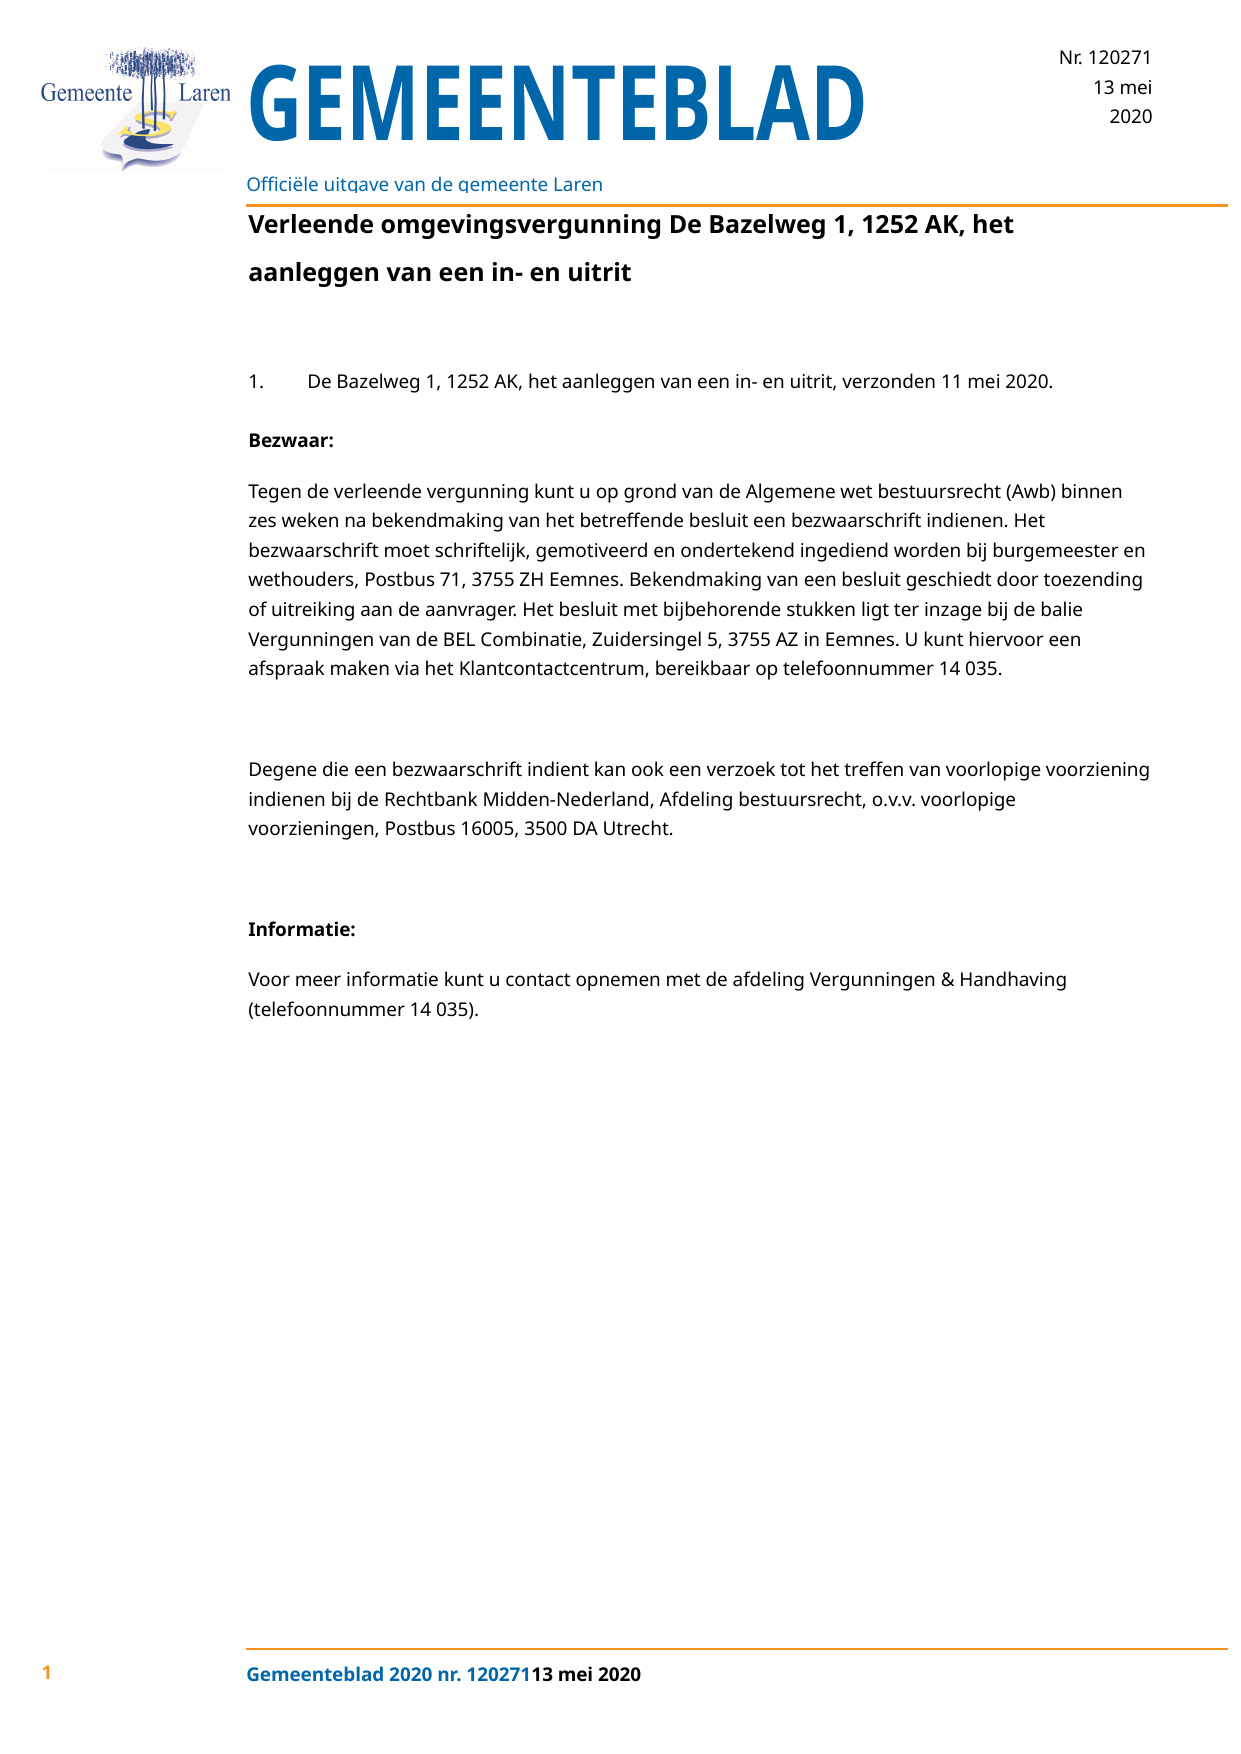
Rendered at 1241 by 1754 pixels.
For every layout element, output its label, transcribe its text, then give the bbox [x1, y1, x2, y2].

text Voor meer informatie kunt u contact opnemen met de afdeling Vergunningen & Handhaving (telefoonnummer 14 035). [248, 967, 1152, 1022]
text Informatie: [248, 916, 1152, 942]
text Verleende omgevingsvergunning De Bazelweg 1, 1252 AK, het aanleggen van een in- en uitrit [248, 207, 1152, 288]
text Tegen de verleende vergunning kunt u op grond van de Algemene wet bestuursrecht (Awb) binnen zes weken na bekendmaking van het betreffende besluit een bezwaarschrift indienen. Het bezwaarschrift moet schriftelijk, gemotiveerd en ondertekend ingediend worden bij burgemeester en wethouders, Postbus 71, 3755 ZH Eemnes. Bekendmaking van een besluit geschiedt door toezending of uitreiking aan de aanvrager. Het besluit met bijbehorende stukken ligt ter inzage bij de balie Vergunningen van de BEL Combinatie, Zuidersingel 5, 3755 AZ in Eemnes. U kunt hiervoor een afspraak maken via het Klantcontactcentrum, bereikbaar op telefoonnummer 14 035. [248, 478, 1152, 681]
picture [41, 47, 231, 172]
text Bezwaar: [248, 427, 1152, 453]
list De Bazelweg 1, 1252 AK, het aanleggen van een in- en uitrit, verzonden 11 mei 2020. [248, 368, 1152, 394]
text Degene die een bezwaarschrift indient kan ook een verzoek tot het treffen van voorlopige voorziening indienen bij de Rechtbank Midden-Nederland, Afdeling bestuursrecht, o.v.v. voorlopige voorzieningen, Postbus 16005, 3500 DA Utrecht. [248, 756, 1152, 841]
